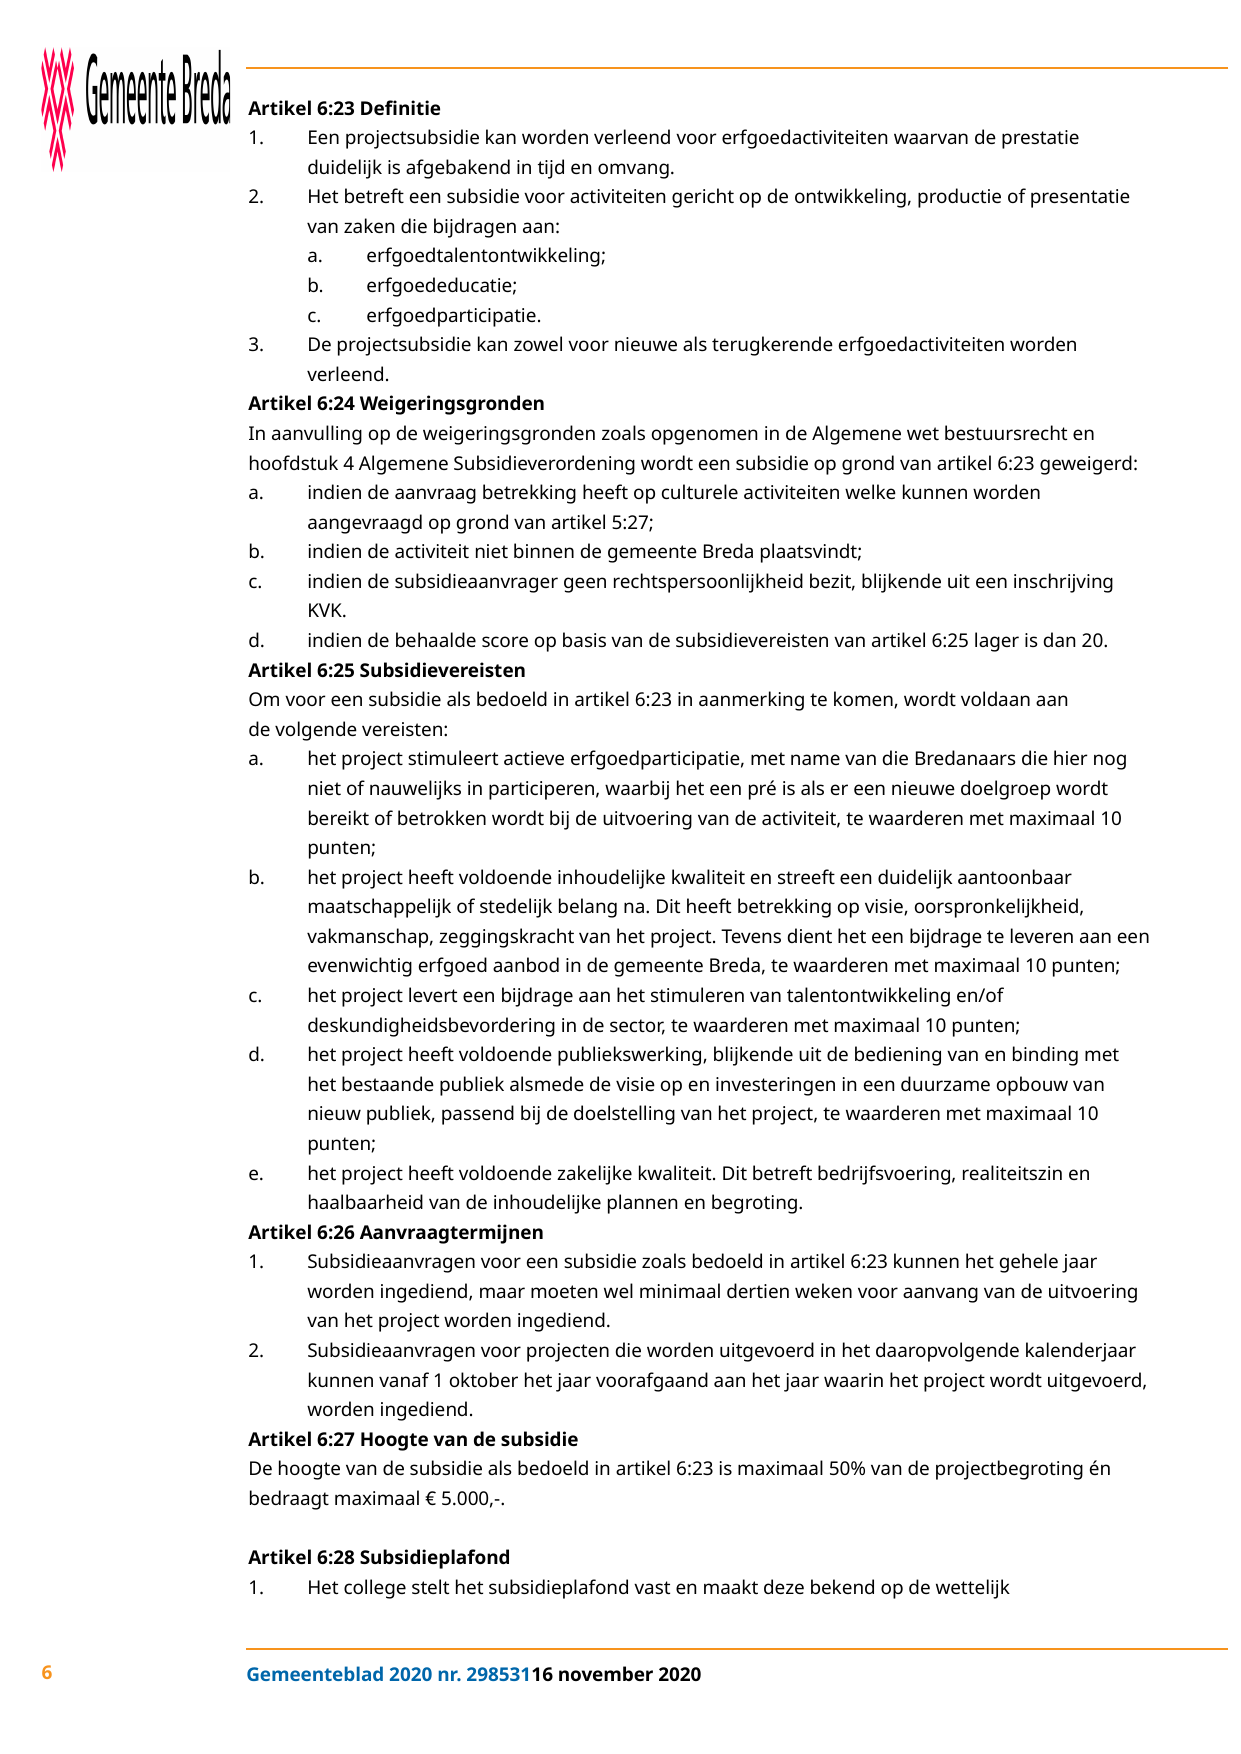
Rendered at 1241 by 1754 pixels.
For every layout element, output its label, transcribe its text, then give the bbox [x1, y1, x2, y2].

list indien de subsidieaanvrager geen rechtspersoonlijkheid bezit, blijkende uit een inschrijving KVK. [248, 568, 1152, 623]
list Het college stelt het subsidieplafond vast en maakt deze bekend op de wettelijk [248, 1574, 1152, 1600]
text Artikel 6:28 Subsidieplafond [248, 1544, 1152, 1570]
list indien de aanvraag betrekking heeft op culturele activiteiten welke kunnen worden aangevraagd op grond van artikel 5:27; [248, 479, 1152, 535]
list erfgoededucatie; [307, 272, 1152, 298]
text Om voor een subsidie als bedoeld in artikel 6:23 in aanmerking te komen, wordt voldaan aan [248, 686, 1152, 712]
list De projectsubsidie kan zowel voor nieuwe als terugkerende erfgoedactiviteiten worden verleend. [248, 331, 1152, 387]
text De hoogte van de subsidie als bedoeld in artikel 6:23 is maximaal 50% van de projectbegroting én bedraagt maximaal € 5.000,-. [248, 1456, 1152, 1511]
list het project levert een bijdrage aan het stimuleren van talentontwikkeling en/of deskundigheidsbevordering in de sector, te waarderen met maximaal 10 punten; [248, 982, 1152, 1038]
list indien de behaalde score op basis van de subsidievereisten van artikel 6:25 lager is dan 20. [248, 627, 1152, 653]
list Het betreft een subsidie voor activiteiten gericht op de ontwikkeling, productie of presentatie van zaken die bijdragen aan: [248, 183, 1152, 239]
picture [41, 47, 231, 172]
list erfgoedparticipatie. [307, 302, 1152, 328]
list het project heeft voldoende publiekswerking, blijkende uit de bediening van en binding met het bestaande publiek alsmede de visie op en investeringen in een duurzame opbouw van nieuw publiek, passend bij de doelstelling van het project, te waarderen met maximaal 10 punten; [248, 1041, 1152, 1156]
list Een projectsubsidie kan worden verleend voor erfgoedactiviteiten waarvan de prestatie duidelijk is afgebakend in tijd en omvang. [248, 124, 1152, 180]
text Artikel 6:24 Weigeringsgronden [248, 391, 1152, 416]
list erfgoedtalentontwikkeling; [307, 243, 1152, 268]
text Artikel 6:27 Hoogte van de subsidie [248, 1426, 1152, 1452]
list Subsidieaanvragen voor een subsidie zoals bedoeld in artikel 6:23 kunnen het gehele jaar worden ingediend, maar moeten wel minimaal dertien weken voor aanvang van de uitvoering van het project worden ingediend. [248, 1248, 1152, 1333]
list het project heeft voldoende inhoudelijke kwaliteit en streeft een duidelijk aantoonbaar maatschappelijk of stedelijk belang na. Dit heeft betrekking op visie, oorspronkelijkheid, vakmanschap, zeggingskracht van het project. Tevens dient het een bijdrage te leveren aan een evenwichtig erfgoed aanbod in de gemeente Breda, te waarderen met maximaal 10 punten; [248, 864, 1152, 978]
list het project heeft voldoende zakelijke kwaliteit. Dit betreft bedrijfsvoering, realiteitszin en haalbaarheid van de inhoudelijke plannen en begroting. [248, 1160, 1152, 1215]
text Artikel 6:23 Definitie [248, 95, 1152, 121]
list indien de activiteit niet binnen de gemeente Breda plaatsvindt; [248, 538, 1152, 564]
list het project stimuleert actieve erfgoedparticipatie, met name van die Bredanaars die hier nog niet of nauwelijks in participeren, waarbij het een pré is als er een nieuwe doelgroep wordt bereikt of betrokken wordt bij de uitvoering van de activiteit, te waarderen met maximaal 10 punten; [248, 746, 1152, 860]
text Artikel 6:26 Aanvraagtermijnen [248, 1219, 1152, 1245]
text In aanvulling op de weigeringsgronden zoals opgenomen in de Algemene wet bestuursrecht en hoofdstuk 4 Algemene Subsidieverordening wordt een subsidie op grond van artikel 6:23 geweigerd: [248, 420, 1152, 476]
list Subsidieaanvragen voor projecten die worden uitgevoerd in het daaropvolgende kalenderjaar kunnen vanaf 1 oktober het jaar voorafgaand aan het jaar waarin het project wordt uitgevoerd, worden ingediend. [248, 1337, 1152, 1422]
text de volgende vereisten: [248, 716, 1152, 742]
text Artikel 6:25 Subsidievereisten [248, 657, 1152, 683]
